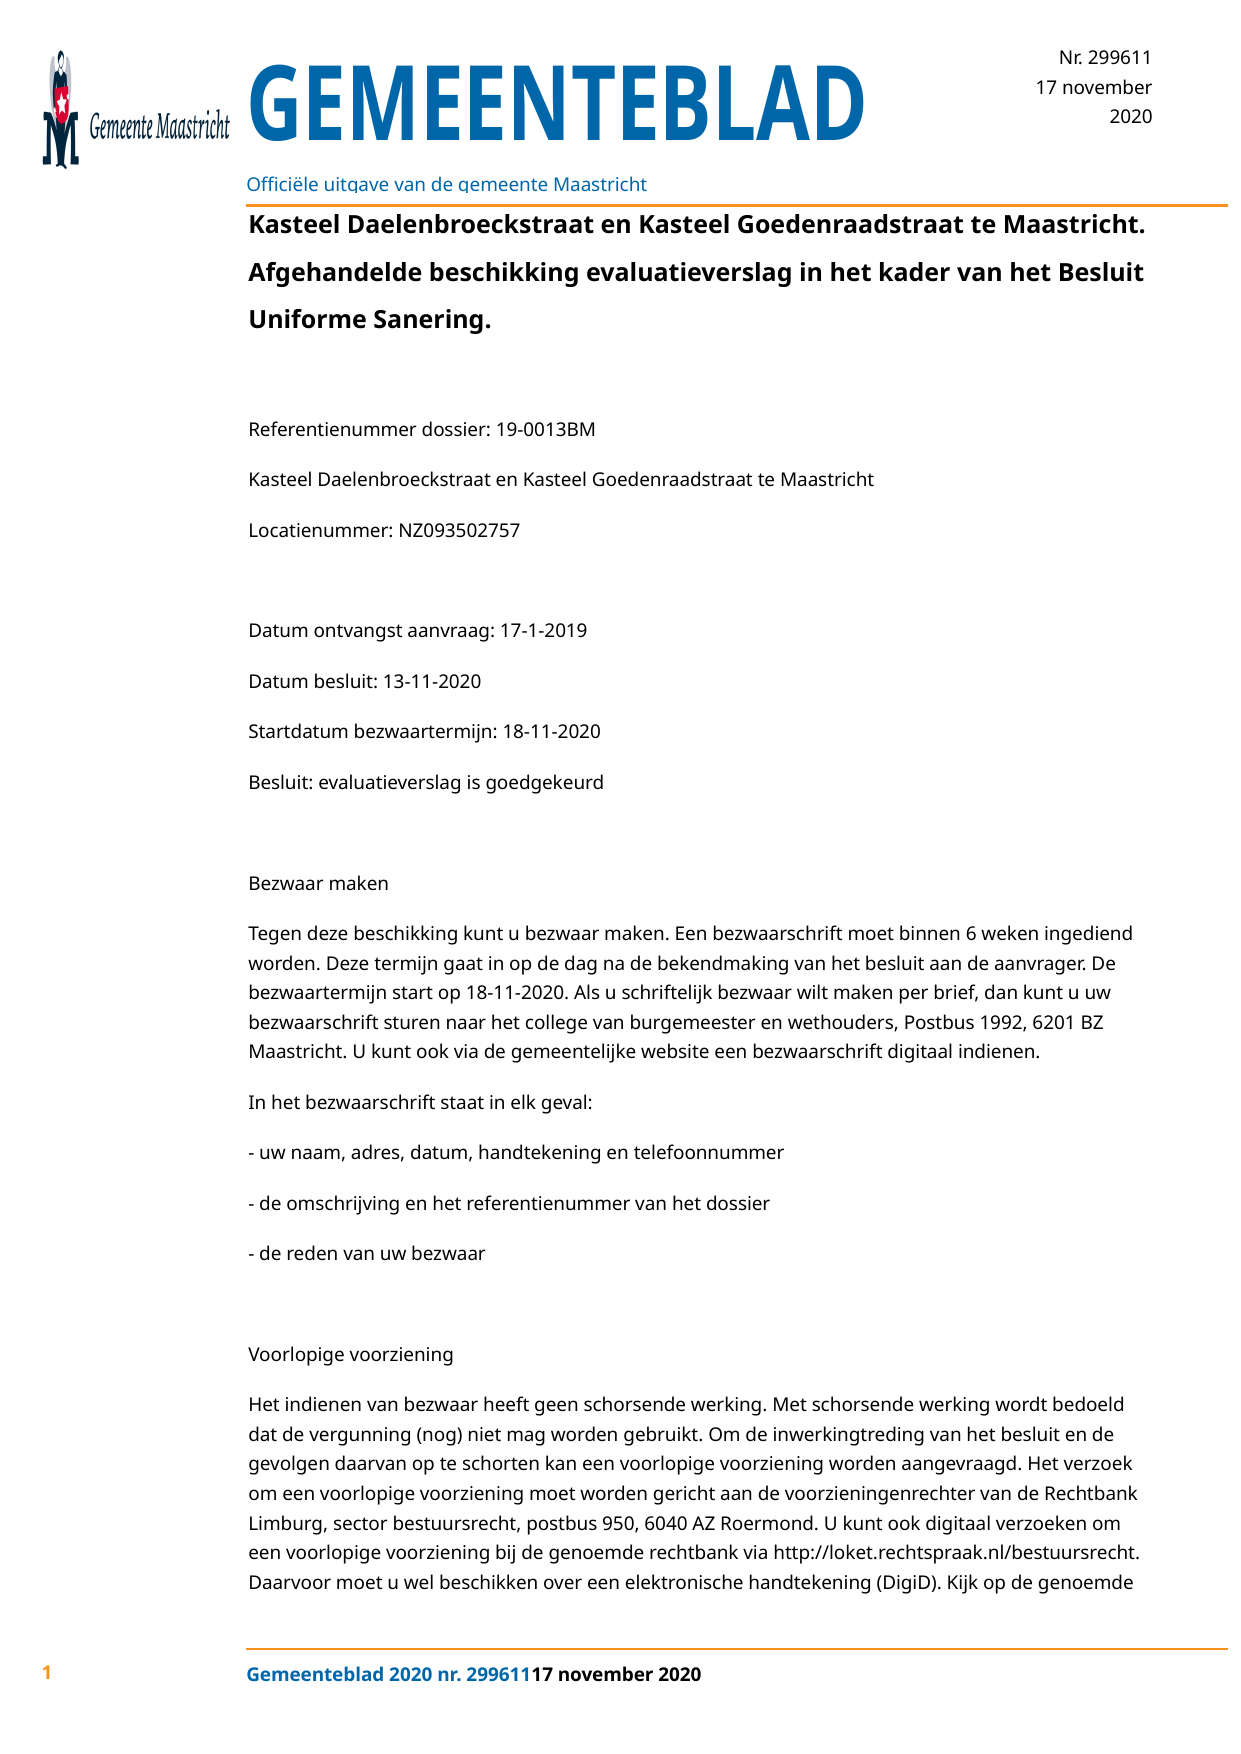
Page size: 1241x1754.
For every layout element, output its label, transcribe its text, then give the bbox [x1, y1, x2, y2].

text Startdatum bezwaartermijn: 18-11-2020 [248, 718, 1152, 744]
text Het indienen van bezwaar heeft geen schorsende werking. Met schorsende werking wordt bedoeld dat de vergunning (nog) niet mag worden gebruikt. Om de inwerkingtreding van het besluit en de gevolgen daarvan op te schorten kan een voorlopige voorziening worden aangevraagd. Het verzoek om een voorlopige voorziening moet worden gericht aan de voorzieningenrechter van de Rechtbank Limburg, sector bestuursrecht, postbus 950, 6040 AZ Roermond. U kunt ook digitaal verzoeken om een voorlopige voorziening bij de genoemde rechtbank via http://loket.rechtspraak.nl/bestuursrecht. Daarvoor moet u wel beschikken over een elektronische handtekening (DigiD). Kijk op de genoemde [248, 1391, 1152, 1594]
text Bezwaar maken [248, 870, 1152, 895]
text - de reden van uw bezwaar [248, 1240, 1152, 1266]
text In het bezwaarschrift staat in elk geval: [248, 1089, 1152, 1114]
text Kasteel Daelenbroeckstraat en Kasteel Goedenraadstraat te Maastricht. Afgehandelde beschikking evaluatieverslag in het kader van het Besluit Uniforme Sanering. [248, 207, 1152, 336]
text Datum ontvangst aanvraag: 17-1-2019 [248, 618, 1152, 643]
text Referentienummer dossier: 19-0013BM [248, 416, 1152, 442]
text - uw naam, adres, datum, handtekening en telefoonnummer [248, 1139, 1152, 1165]
text - de omschrijving en het referentienummer van het dossier [248, 1190, 1152, 1215]
text Locatienummer: NZ093502757 [248, 517, 1152, 542]
text Besluit: evaluatieverslag is goedgekeurd [248, 769, 1152, 794]
text Kasteel Daelenbroeckstraat en Kasteel Goedenraadstraat te Maastricht [248, 466, 1152, 492]
text Tegen deze beschikking kunt u bezwaar maken. Een bezwaarschrift moet binnen 6 weken ingediend worden. Deze termijn gaat in op de dag na de bekendmaking van het besluit aan de aanvrager. De bezwaartermijn start op 18-11-2020. Als u schriftelijk bezwaar wilt maken per brief, dan kunt u uw bezwaarschrift sturen naar het college van burgemeester en wethouders, Postbus 1992, 6201 BZ Maastricht. U kunt ook via de gemeentelijke website een bezwaarschrift digitaal indienen. [248, 920, 1152, 1064]
text Voorlopige voorziening [248, 1341, 1152, 1367]
picture [41, 47, 231, 172]
text Datum besluit: 13-11-2020 [248, 668, 1152, 694]
